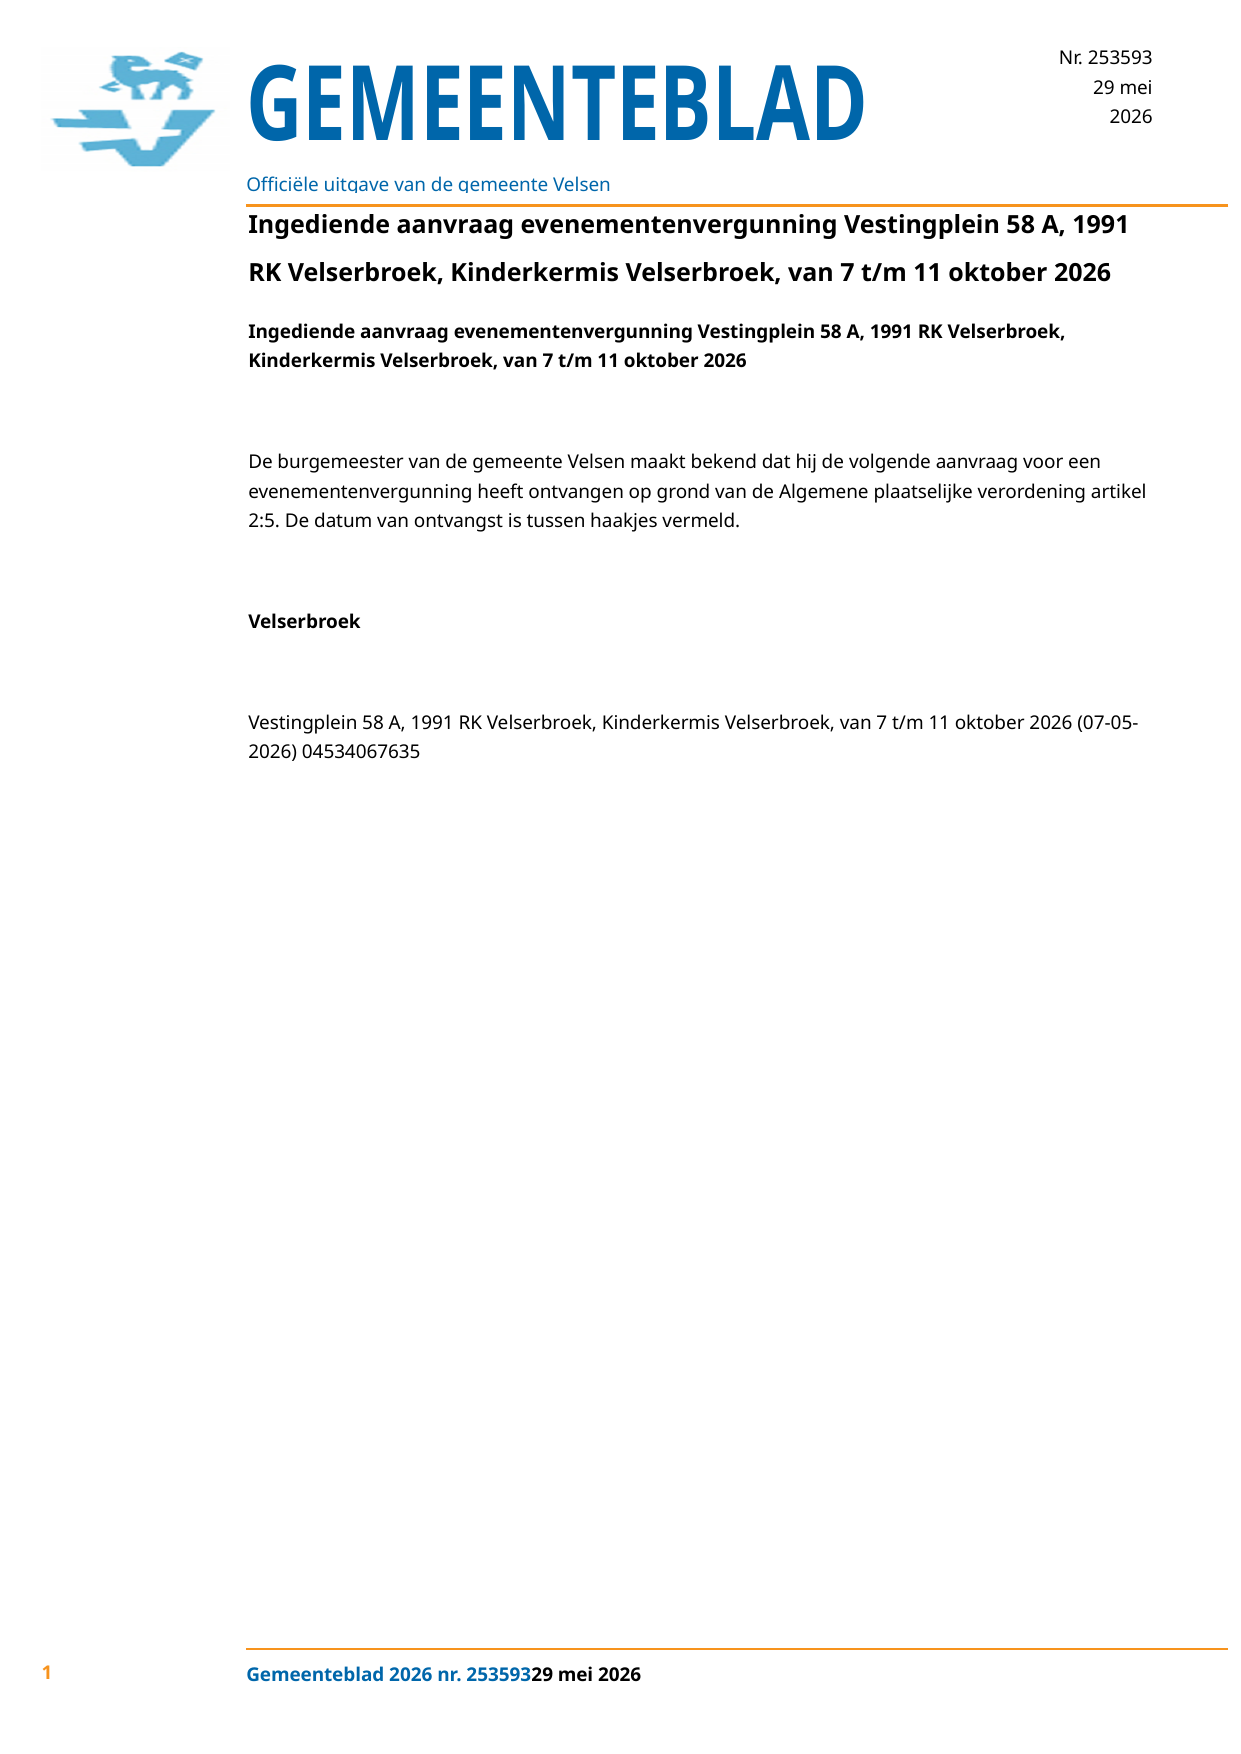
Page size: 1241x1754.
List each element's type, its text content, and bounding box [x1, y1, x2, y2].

text Vestingplein 58 A, 1991 RK Velserbroek, Kinderkermis Velserbroek, van 7 t/m 11 oktober 2026 (07-05-2026) 04534067635 [248, 709, 1152, 764]
text Ingediende aanvraag evenementenvergunning Vestingplein 58 A, 1991 RK Velserbroek, Kinderkermis Velserbroek, van 7 t/m 11 oktober 2026 [248, 207, 1152, 288]
text De burgemeester van de gemeente Velsen maakt bekend dat hij de volgende aanvraag voor een evenementenvergunning heeft ontvangen op grond van de Algemene plaatselijke verordening artikel 2:5. De datum van ontvangst is tussen haakjes vermeld. [248, 448, 1152, 533]
text Velserbroek [248, 608, 1152, 634]
picture [41, 47, 231, 172]
text Ingediende aanvraag evenementenvergunning Vestingplein 58 A, 1991 RK Velserbroek, Kinderkermis Velserbroek, van 7 t/m 11 oktober 2026 [248, 318, 1152, 373]
